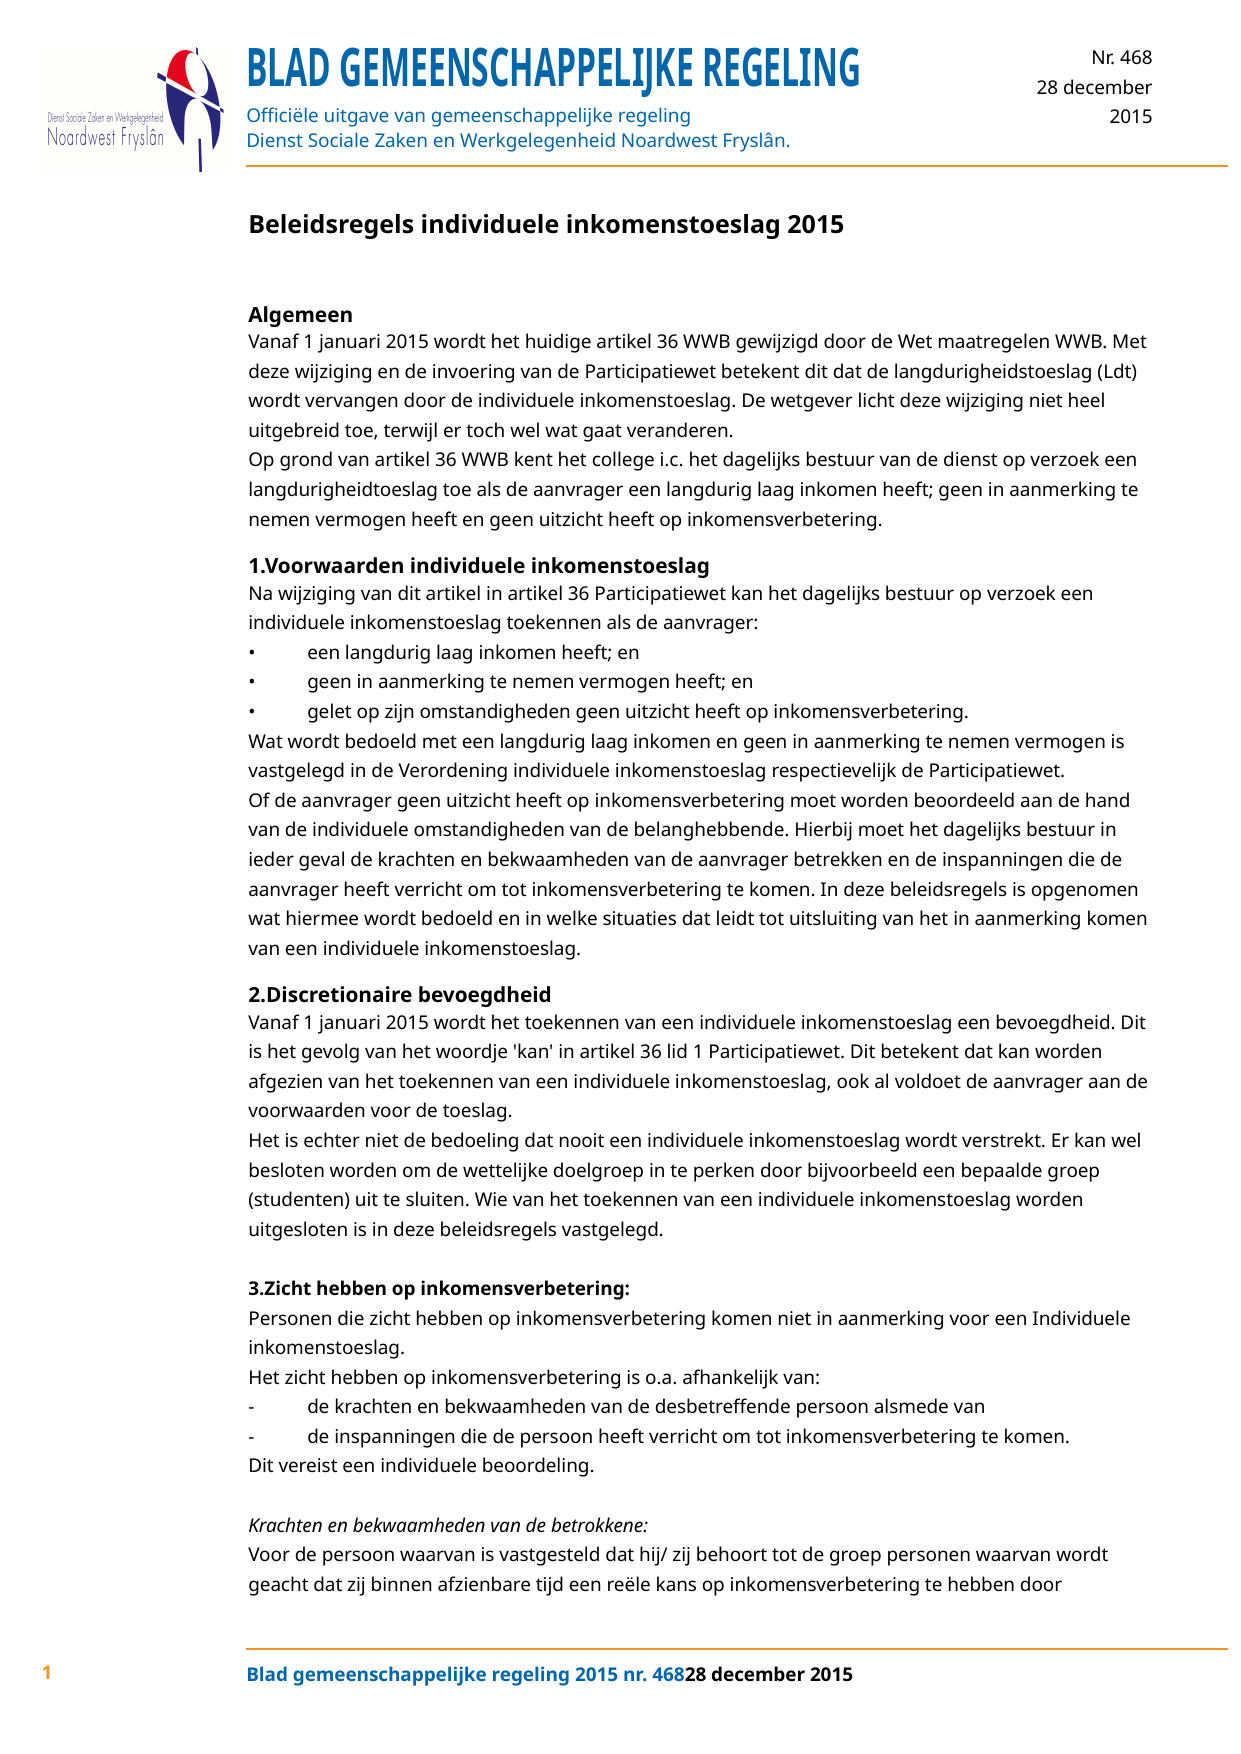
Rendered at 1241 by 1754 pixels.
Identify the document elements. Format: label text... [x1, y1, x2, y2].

text Wat wordt bedoeld met een langdurig laag inkomen en geen in aanmerking te nemen vermogen is vastgelegd in de Verordening individuele inkomenstoeslag respectievelijk de Participatiewet. [248, 728, 1152, 783]
text 2.Discretionaire bevoegdheid [248, 981, 1152, 1009]
text Het zicht hebben op inkomensverbetering is o.a. afhankelijk van: [248, 1364, 1152, 1390]
text Het is echter niet de bedoeling dat nooit een individuele inkomenstoeslag wordt verstrekt. Er kan wel besloten worden om de wettelijke doelgroep in te perken door bijvoorbeeld een bepaalde groep (studenten) uit te sluiten. Wie van het toekennen van een individuele inkomenstoeslag worden uitgesloten is in deze beleidsregels vastgelegd. [248, 1127, 1152, 1242]
list geen in aanmerking te nemen vermogen heeft; en [248, 669, 1152, 694]
text Op grond van artikel 36 WWB kent het college i.c. het dagelijks bestuur van de dienst op verzoek een langdurigheidtoeslag toe als de aanvrager een langdurig laag inkomen heeft; geen in aanmerking te nemen vermogen heeft en geen uitzicht heeft op inkomensverbetering. [248, 447, 1152, 532]
text Vanaf 1 januari 2015 wordt het toekennen van een individuele inkomenstoeslag een bevoegdheid. Dit is het gevolg van het woordje 'kan' in artikel 36 lid 1 Participatiewet. Dit betekent dat kan worden afgezien van het toekennen van een individuele inkomenstoeslag, ook al voldoet de aanvrager aan de voorwaarden voor de toeslag. [248, 1009, 1152, 1123]
text Beleidsregels individuele inkomenstoeslag 2015 [248, 207, 1152, 241]
text Krachten en bekwaamheden van de betrokkene: [248, 1512, 1152, 1538]
text Algemeen [248, 300, 1152, 328]
text Na wijziging van dit artikel in artikel 36 Participatiewet kan het dagelijks bestuur op verzoek een individuele inkomenstoeslag toekennen als de aanvrager: [248, 580, 1152, 635]
list de inspanningen die de persoon heeft verricht om tot inkomensverbetering te komen. [248, 1423, 1152, 1449]
text Dit vereist een individuele beoordeling. [248, 1453, 1152, 1478]
list een langdurig laag inkomen heeft; en [248, 639, 1152, 665]
text 1.Voorwaarden individuele inkomenstoeslag [248, 551, 1152, 580]
list gelet op zijn omstandigheden geen uitzicht heeft op inkomensverbetering. [248, 698, 1152, 724]
text Vanaf 1 januari 2015 wordt het huidige artikel 36 WWB gewijzigd door de Wet maatregelen WWB. Met deze wijziging en de invoering van de Participatiewet betekent dit dat de langdurigheidstoeslag (Ldt) wordt vervangen door de individuele inkomenstoeslag. De wetgever licht deze wijziging niet heel uitgebreid toe, terwijl er toch wel wat gaat veranderen. [248, 328, 1152, 443]
text Voor de persoon waarvan is vastgesteld dat hij/ zij behoort tot de groep personen waarvan wordt geacht dat zij binnen afzienbare tijd een reële kans op inkomensverbetering te hebben door [248, 1541, 1152, 1597]
text Of de aanvrager geen uitzicht heeft op inkomensverbetering moet worden beoordeeld aan de hand van de individuele omstandigheden van de belanghebbende. Hierbij moet het dagelijks bestuur in ieder geval de krachten en bekwaamheden van de aanvrager betrekken en de inspanningen die de aanvrager heeft verricht om tot inkomensverbetering te komen. In deze beleidsregels is opgenomen wat hiermee wordt bedoeld en in welke situaties dat leidt tot uitsluiting van het in aanmerking komen van een individuele inkomenstoeslag. [248, 787, 1152, 961]
text Personen die zicht hebben op inkomensverbetering komen niet in aanmerking voor een Individuele inkomenstoeslag. [248, 1305, 1152, 1360]
list de krachten en bekwaamheden van de desbetreffende persoon alsmede van [248, 1393, 1152, 1419]
text 3.Zicht hebben op inkomensverbetering: [248, 1275, 1152, 1301]
picture [41, 47, 231, 172]
